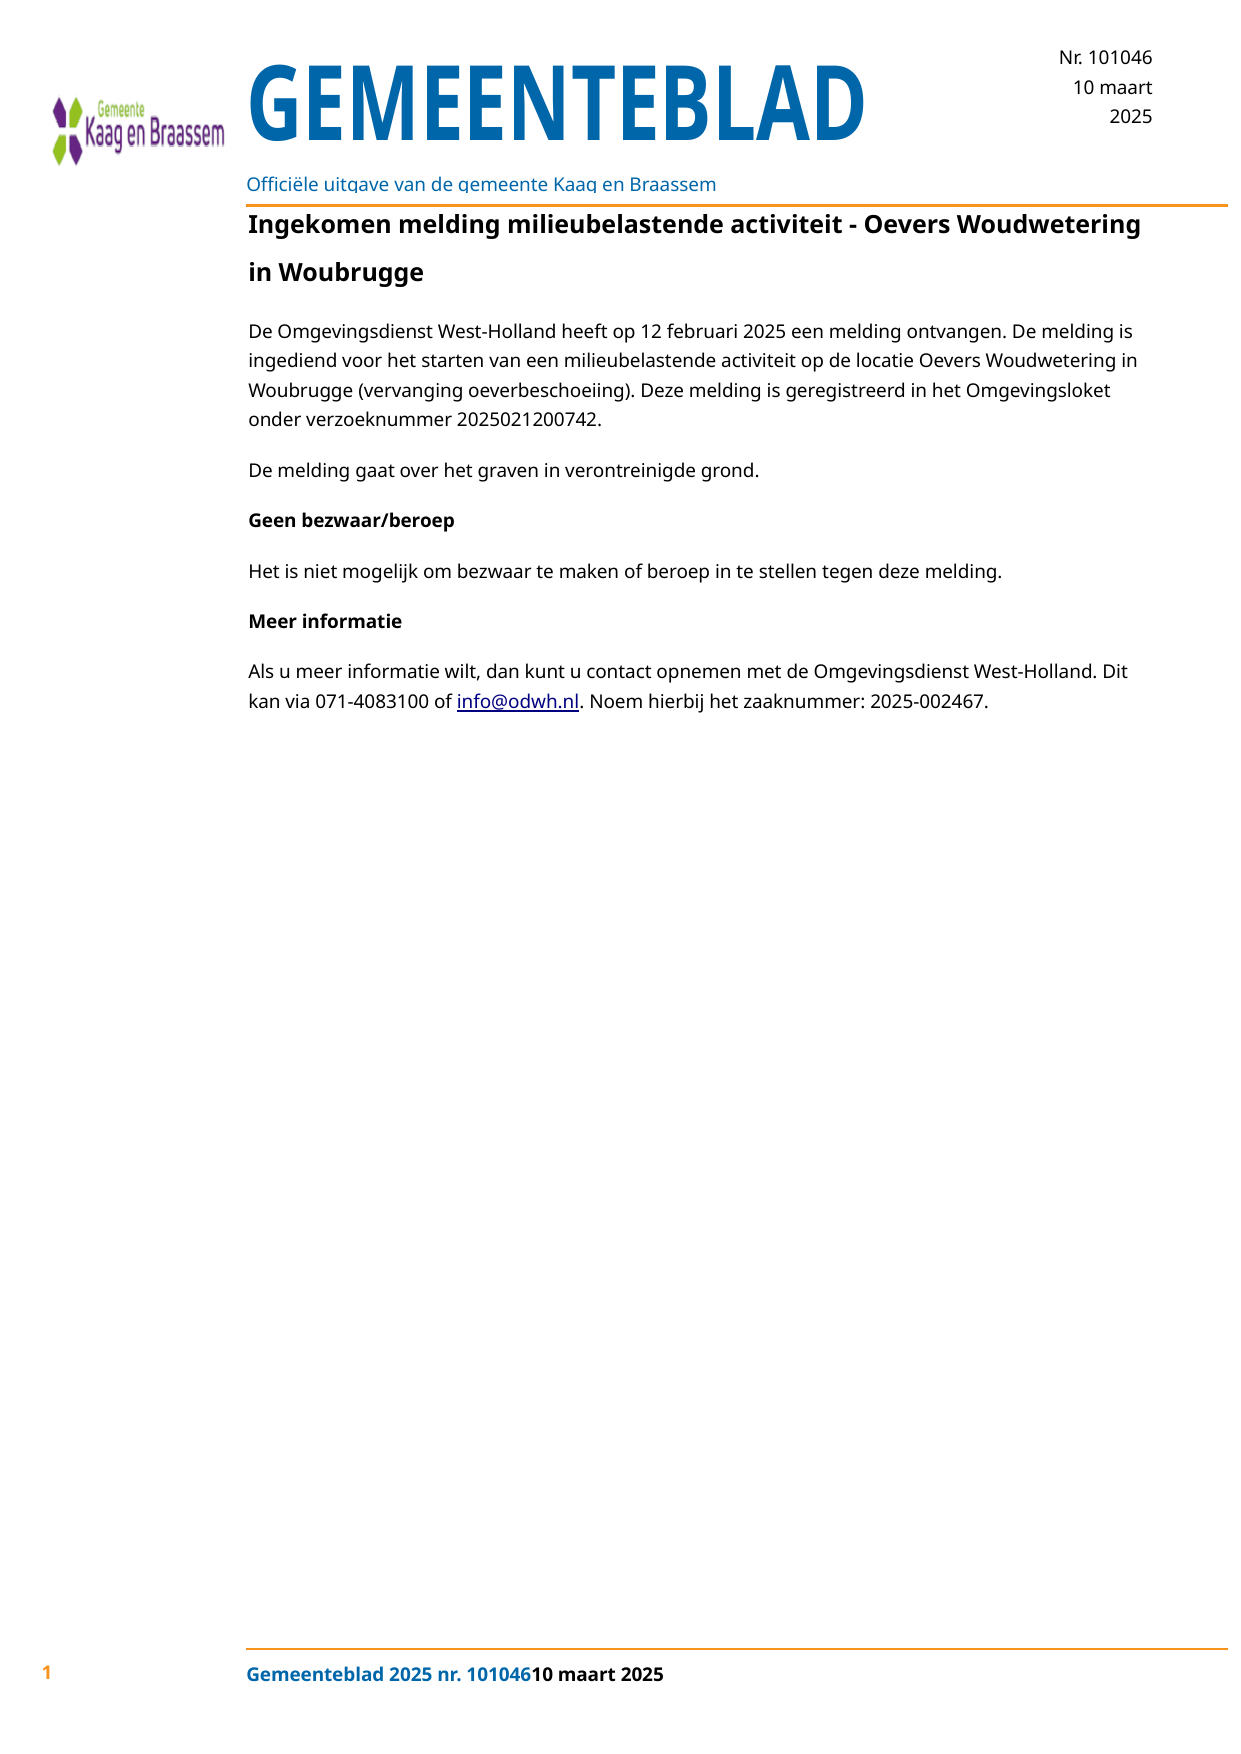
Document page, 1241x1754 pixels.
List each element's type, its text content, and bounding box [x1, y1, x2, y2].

text Geen bezwaar/beroep [248, 507, 1152, 533]
picture [41, 47, 231, 172]
text Als u meer informatie wilt, dan kunt u contact opnemen met de Omgevingsdienst West-Holland. Dit kan via 071-4083100 of info@odwh.nl. Noem hierbij het zaaknummer: 2025-002467. [248, 659, 1152, 714]
text De Omgevingsdienst West-Holland heeft op 12 februari 2025 een melding ontvangen. De melding is ingediend voor het starten van een milieubelastende activiteit op de locatie Oevers Woudwetering in Woubrugge (vervanging oeverbeschoeiing). Deze melding is geregistreerd in het Omgevingsloket onder verzoeknummer 2025021200742. [248, 318, 1152, 432]
text Het is niet mogelijk om bezwaar te maken of beroep in te stellen tegen deze melding. [248, 558, 1152, 584]
text De melding gaat over het graven in verontreinigde grond. [248, 457, 1152, 483]
text Meer informatie [248, 608, 1152, 634]
text Ingekomen melding milieubelastende activiteit - Oevers Woudwetering in Woubrugge [248, 207, 1152, 288]
